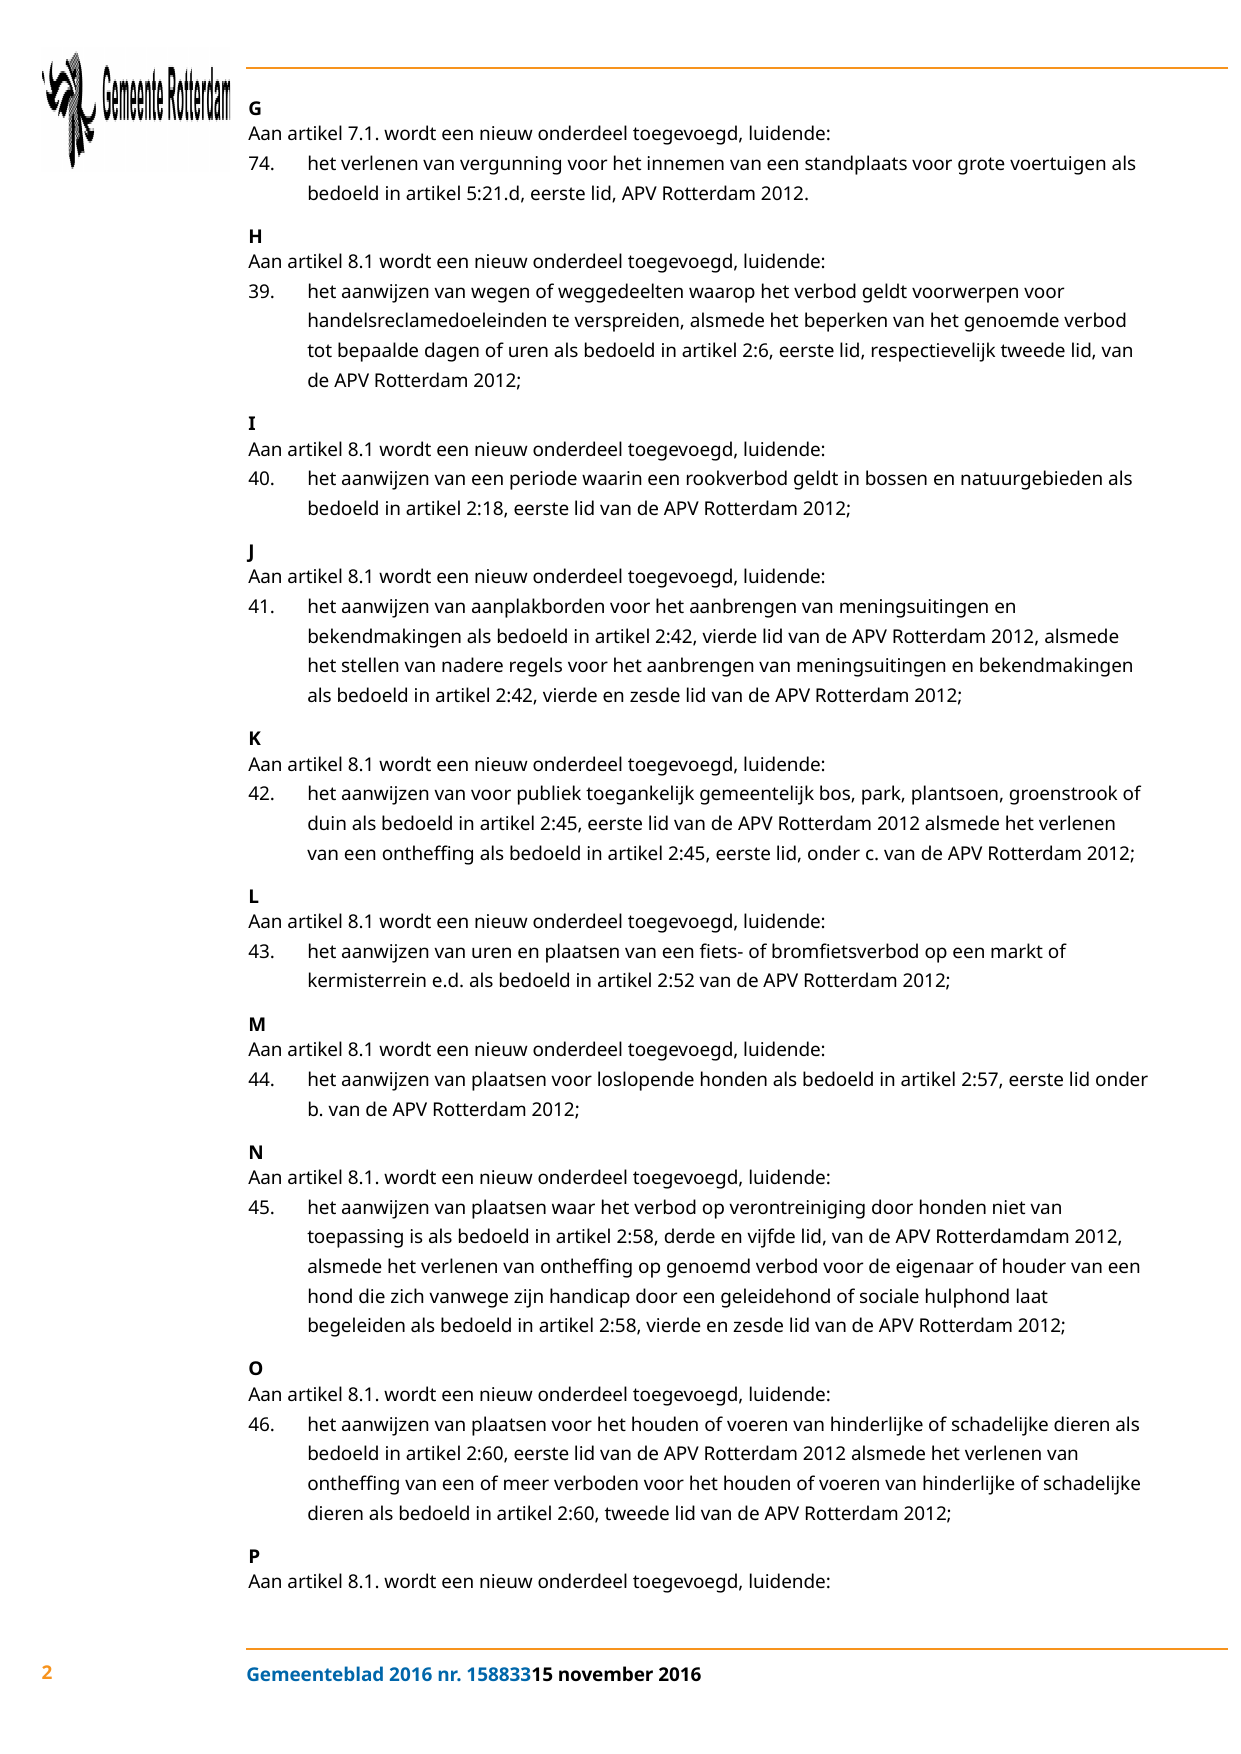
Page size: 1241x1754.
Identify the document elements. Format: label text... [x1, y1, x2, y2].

list het verlenen van vergunning voor het innemen van een standplaats voor grote voertuigen als bedoeld in artikel 5:21.d, eerste lid, APV Rotterdam 2012. [248, 150, 1152, 205]
text Aan artikel 8.1. wordt een nieuw onderdeel toegevoegd, luidende: [248, 1381, 1152, 1407]
text Aan artikel 8.1 wordt een nieuw onderdeel toegevoegd, luidende: [248, 436, 1152, 461]
text M [248, 1011, 1152, 1037]
text G [248, 95, 1152, 121]
text Aan artikel 8.1 wordt een nieuw onderdeel toegevoegd, luidende: [248, 908, 1152, 934]
text Aan artikel 8.1 wordt een nieuw onderdeel toegevoegd, luidende: [248, 564, 1152, 589]
text H [248, 223, 1152, 248]
list het aanwijzen van voor publiek toegankelijk gemeentelijk bos, park, plantsoen, groenstrook of duin als bedoeld in artikel 2:45, eerste lid van de APV Rotterdam 2012 alsmede het verlenen van een ontheffing als bedoeld in artikel 2:45, eerste lid, onder c. van de APV Rotterdam 2012; [248, 781, 1152, 865]
text Aan artikel 8.1 wordt een nieuw onderdeel toegevoegd, luidende: [248, 751, 1152, 777]
text K [248, 725, 1152, 751]
list het aanwijzen van een periode waarin een rookverbod geldt in bossen en natuurgebieden als bedoeld in artikel 2:18, eerste lid van de APV Rotterdam 2012; [248, 465, 1152, 521]
list het aanwijzen van uren en plaatsen van een fiets- of bromfietsverbod op een markt of kermisterrein e.d. als bedoeld in artikel 2:52 van de APV Rotterdam 2012; [248, 938, 1152, 993]
text N [248, 1139, 1152, 1164]
list het aanwijzen van plaatsen voor het houden of voeren van hinderlijke of schadelijke dieren als bedoeld in artikel 2:60, eerste lid van de APV Rotterdam 2012 alsmede het verlenen van ontheffing van een of meer verboden voor het houden of voeren van hinderlijke of schadelijke dieren als bedoeld in artikel 2:60, tweede lid van de APV Rotterdam 2012; [248, 1411, 1152, 1525]
list het aanwijzen van wegen of weggedeelten waarop het verbod geldt voorwerpen voor handelsreclamedoeleinden te verspreiden, alsmede het beperken van het genoemde verbod tot bepaalde dagen of uren als bedoeld in artikel 2:6, eerste lid, respectievelijk tweede lid, van de APV Rotterdam 2012; [248, 278, 1152, 393]
text J [248, 538, 1152, 564]
text Aan artikel 7.1. wordt een nieuw onderdeel toegevoegd, luidende: [248, 121, 1152, 146]
list het aanwijzen van plaatsen voor loslopende honden als bedoeld in artikel 2:57, eerste lid onder b. van de APV Rotterdam 2012; [248, 1066, 1152, 1121]
text P [248, 1543, 1152, 1568]
text Aan artikel 8.1 wordt een nieuw onderdeel toegevoegd, luidende: [248, 248, 1152, 274]
text Aan artikel 8.1. wordt een nieuw onderdeel toegevoegd, luidende: [248, 1568, 1152, 1594]
list het aanwijzen van aanplakborden voor het aanbrengen van meningsuitingen en bekendmakingen als bedoeld in artikel 2:42, vierde lid van de APV Rotterdam 2012, alsmede het stellen van nadere regels voor het aanbrengen van meningsuitingen en bekendmakingen als bedoeld in artikel 2:42, vierde en zesde lid van de APV Rotterdam 2012; [248, 593, 1152, 708]
text I [248, 410, 1152, 436]
text Aan artikel 8.1. wordt een nieuw onderdeel toegevoegd, luidende: [248, 1164, 1152, 1190]
text O [248, 1356, 1152, 1381]
list het aanwijzen van plaatsen waar het verbod op verontreiniging door honden niet van toepassing is als bedoeld in artikel 2:58, derde en vijfde lid, van de APV Rotterdamdam 2012, alsmede het verlenen van ontheffing op genoemd verbod voor de eigenaar of houder van een hond die zich vanwege zijn handicap door een geleidehond of sociale hulphond laat begeleiden als bedoeld in artikel 2:58, vierde en zesde lid van de APV Rotterdam 2012; [248, 1194, 1152, 1338]
picture [41, 47, 231, 172]
text L [248, 883, 1152, 908]
text Aan artikel 8.1 wordt een nieuw onderdeel toegevoegd, luidende: [248, 1037, 1152, 1062]
